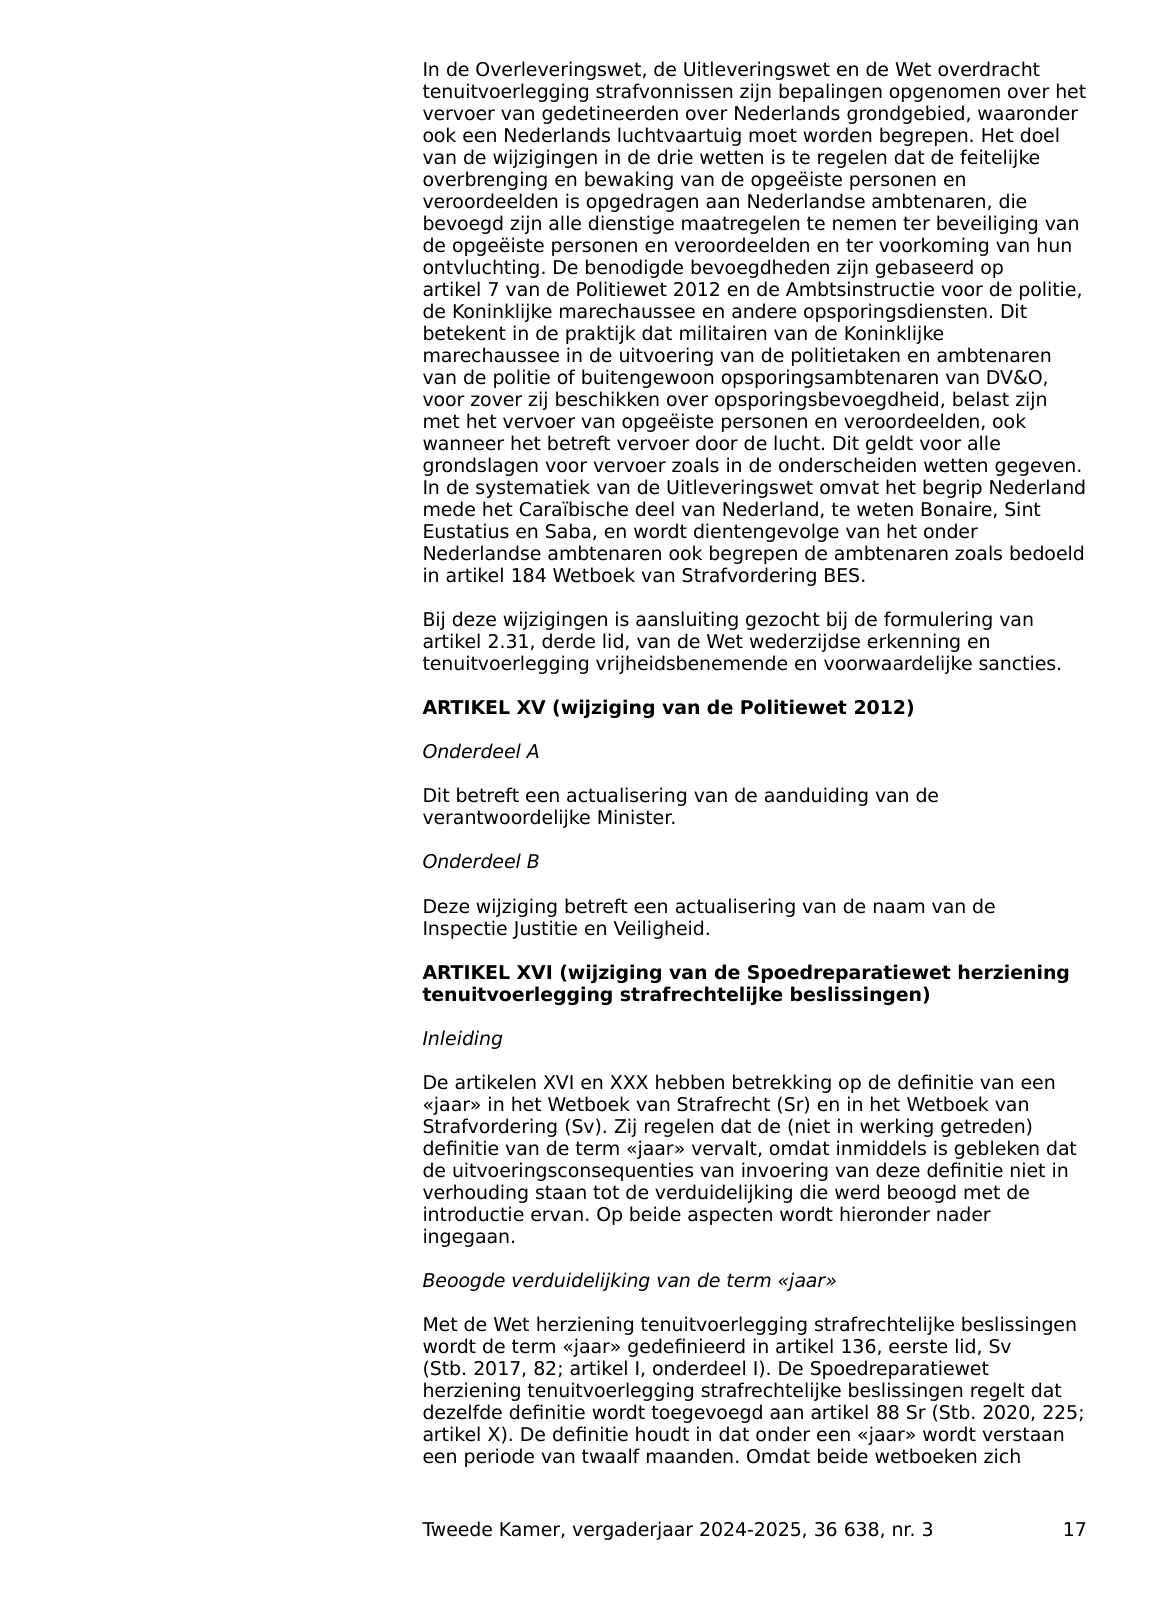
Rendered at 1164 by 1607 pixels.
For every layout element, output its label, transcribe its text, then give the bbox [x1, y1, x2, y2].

text De artikelen XVI en XXX hebben betrekking op de definitie van een «jaar» in het Wetboek van Strafrecht (Sr) en in het Wetboek van Strafvordering (Sv). Zij regelen dat de (niet in werking getreden) definitie van de term «jaar» vervalt, omdat inmiddels is gebleken dat de uitvoeringsconsequenties van invoering van deze definitie niet in verhouding staan tot de verduidelijking die werd beoogd met de introductie ervan. Op beide aspecten wordt hieronder nader ingegaan. [422, 1072, 1087, 1248]
text Dit betreft een actualisering van de aanduiding van de verantwoordelijke Minister. [422, 785, 1087, 829]
subtitle Beoogde verduidelijking van de term «jaar» [422, 1270, 1087, 1292]
text Deze wijziging betreft een actualisering van de naam van de Inspectie Justitie en Veiligheid. [422, 896, 1087, 939]
text Bij deze wijzigingen is aansluiting gezocht bij de formulering van artikel 2.31, derde lid, van de Wet wederzijdse erkenning en tenuitvoerlegging vrijheidsbenemende en voorwaardelijke sancties. [422, 609, 1087, 675]
subtitle Onderdeel A [422, 741, 1087, 763]
text Met de Wet herziening tenuitvoerlegging strafrechtelijke beslissingen wordt de term «jaar» gedefinieerd in artikel 136, eerste lid, Sv (Stb. 2017, 82; artikel I, onderdeel I). De Spoedreparatiewet herziening tenuitvoerlegging strafrechtelijke beslissingen regelt dat dezelfde definitie wordt toegevoegd aan artikel 88 Sr (Stb. 2020, 225; artikel X). De definitie houdt in dat onder een «jaar» wordt verstaan een periode van twaalf maanden. Omdat beide wetboeken zich [422, 1314, 1087, 1468]
text In de Overleveringswet, de Uitleveringswet en de Wet overdracht tenuitvoerlegging strafvonnissen zijn bepalingen opgenomen over het vervoer van gedetineerden over Nederlands grondgebied, waaronder ook een Nederlands luchtvaartuig moet worden begrepen. Het doel van de wijzigingen in de drie wetten is te regelen dat de feitelijke overbrenging en bewaking van de opgeëiste personen en veroordeelden is opgedragen aan Nederlandse ambtenaren, die bevoegd zijn alle dienstige maatregelen te nemen ter beveiliging van de opgeëiste personen en veroordeelden en ter voorkoming van hun ontvluchting. De benodigde bevoegdheden zijn gebaseerd op artikel 7 van de Politiewet 2012 en de Ambtsinstructie voor de politie, de Koninklijke marechaussee en andere opsporingsdiensten. Dit betekent in de praktijk dat militairen van de Koninklijke marechaussee in de uitvoering van de politietaken en ambtenaren van de politie of buitengewoon opsporingsambtenaren van DV&O, voor zover zij beschikken over opsporingsbevoegdheid, belast zijn met het vervoer van opgeëiste personen en veroordeelden, ook wanneer het betreft vervoer door de lucht. Dit geldt voor alle grondslagen voor vervoer zoals in de onderscheiden wetten gegeven. In de systematiek van de Uitleveringswet omvat het begrip Nederland mede het Caraïbische deel van Nederland, te weten Bonaire, Sint Eustatius en Saba, en wordt dientengevolge van het onder Nederlandse ambtenaren ook begrepen de ambtenaren zoals bedoeld in artikel 184 Wetboek van Strafvordering BES. [422, 59, 1087, 587]
subtitle Onderdeel B [422, 851, 1087, 873]
subtitle ARTIKEL XVI (wijziging van de Spoedreparatiewet herziening tenuitvoerlegging strafrechtelijke beslissingen) [422, 962, 1087, 1006]
subtitle ARTIKEL XV (wijziging van de Politiewet 2012) [422, 697, 1087, 719]
subtitle Inleiding [422, 1028, 1087, 1050]
